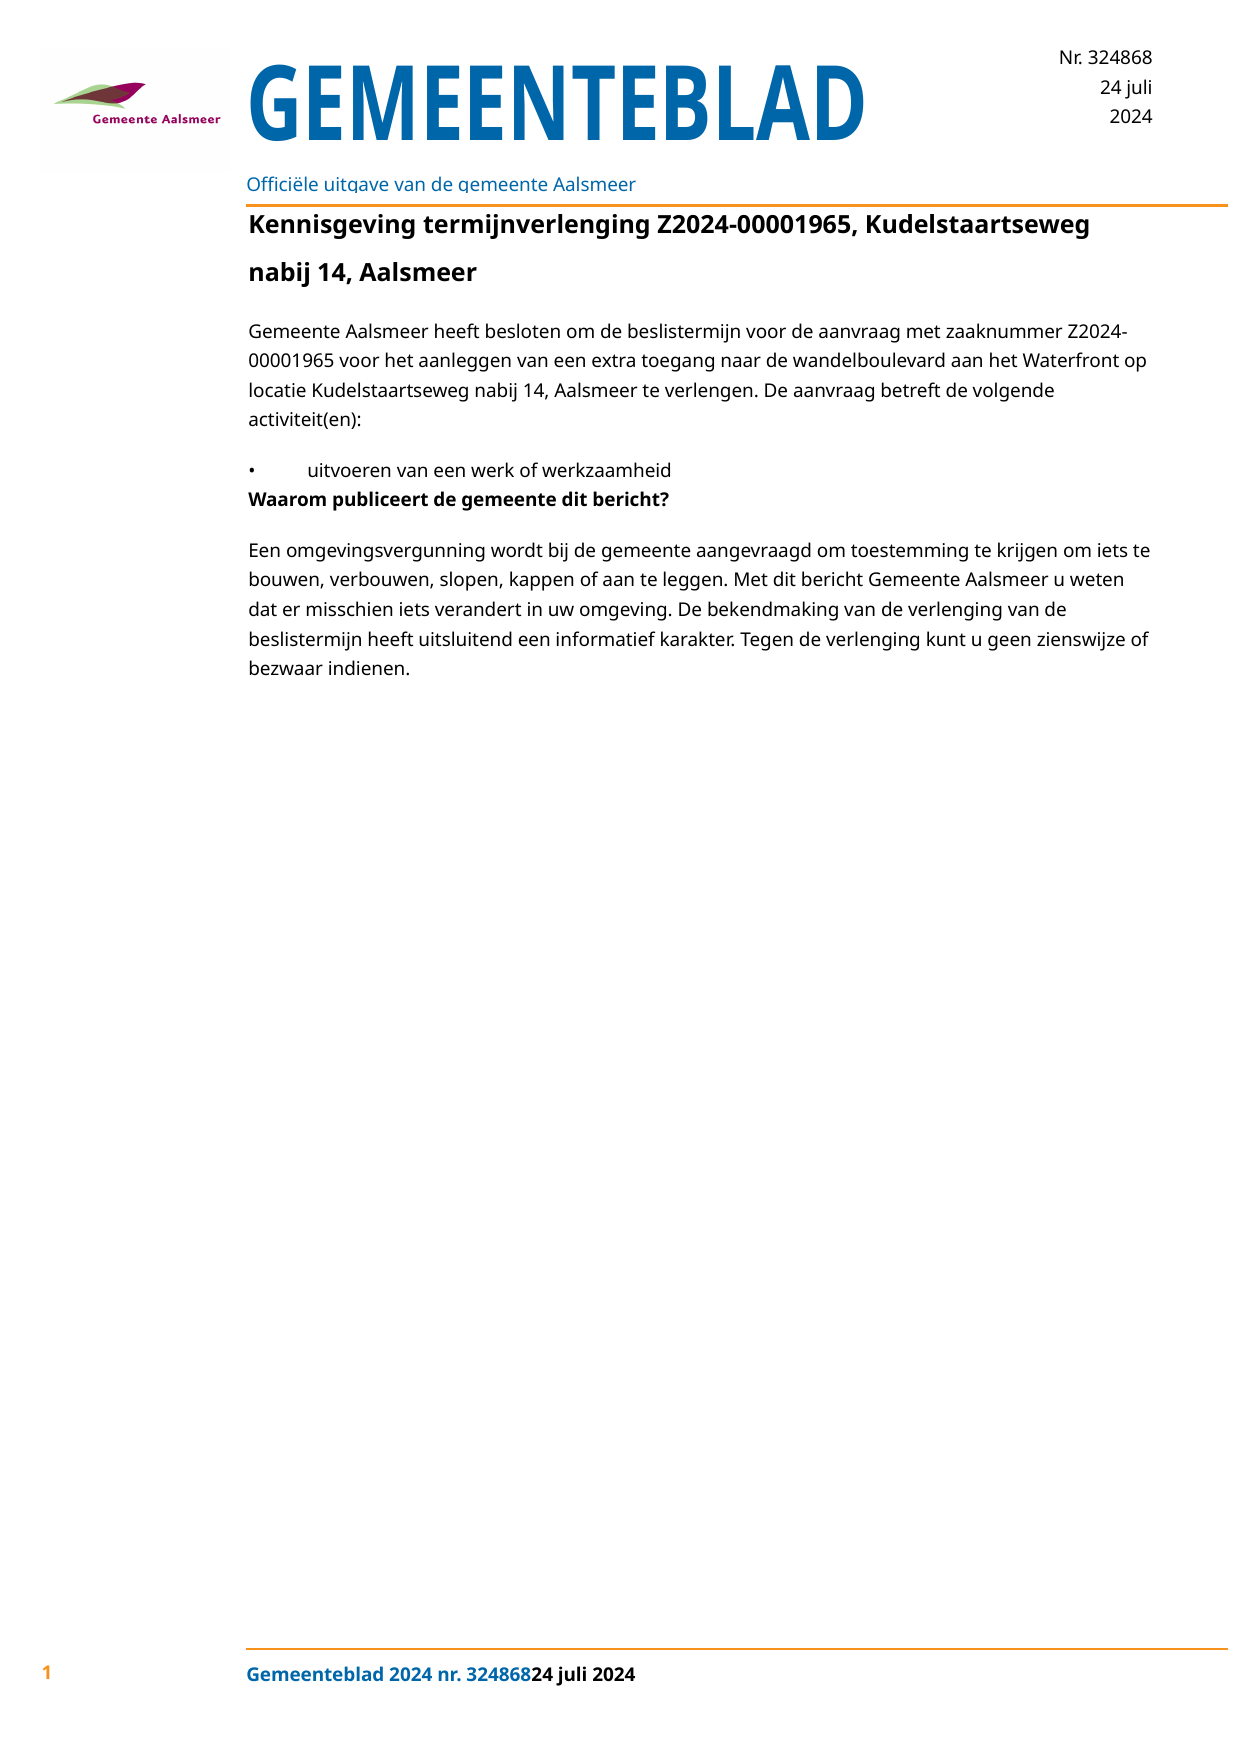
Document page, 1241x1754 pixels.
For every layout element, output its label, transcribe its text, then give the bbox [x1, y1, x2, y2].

text Een omgevingsvergunning wordt bij de gemeente aangevraagd om toestemming te krijgen om iets te bouwen, verbouwen, slopen, kappen of aan te leggen. Met dit bericht Gemeente Aalsmeer u weten dat er misschien iets verandert in uw omgeving. De bekendmaking van de verlenging van de beslistermijn heeft uitsluitend een informatief karakter. Tegen de verlenging kunt u geen zienswijze of bezwaar indienen. [248, 537, 1152, 681]
text Waarom publiceert de gemeente dit bericht? [248, 487, 1152, 512]
text Gemeente Aalsmeer heeft besloten om de beslistermijn voor de aanvraag met zaaknummer Z2024-00001965 voor het aanleggen van een extra toegang naar de wandelboulevard aan het Waterfront op locatie Kudelstaartseweg nabij 14, Aalsmeer te verlengen. De aanvraag betreft de volgende activiteit(en): [248, 318, 1152, 432]
text Kennisgeving termijnverlenging Z2024-00001965, Kudelstaartseweg nabij 14, Aalsmeer [248, 207, 1152, 288]
picture [41, 47, 231, 172]
list uitvoeren van een werk of werkzaamheid [248, 457, 1152, 483]
